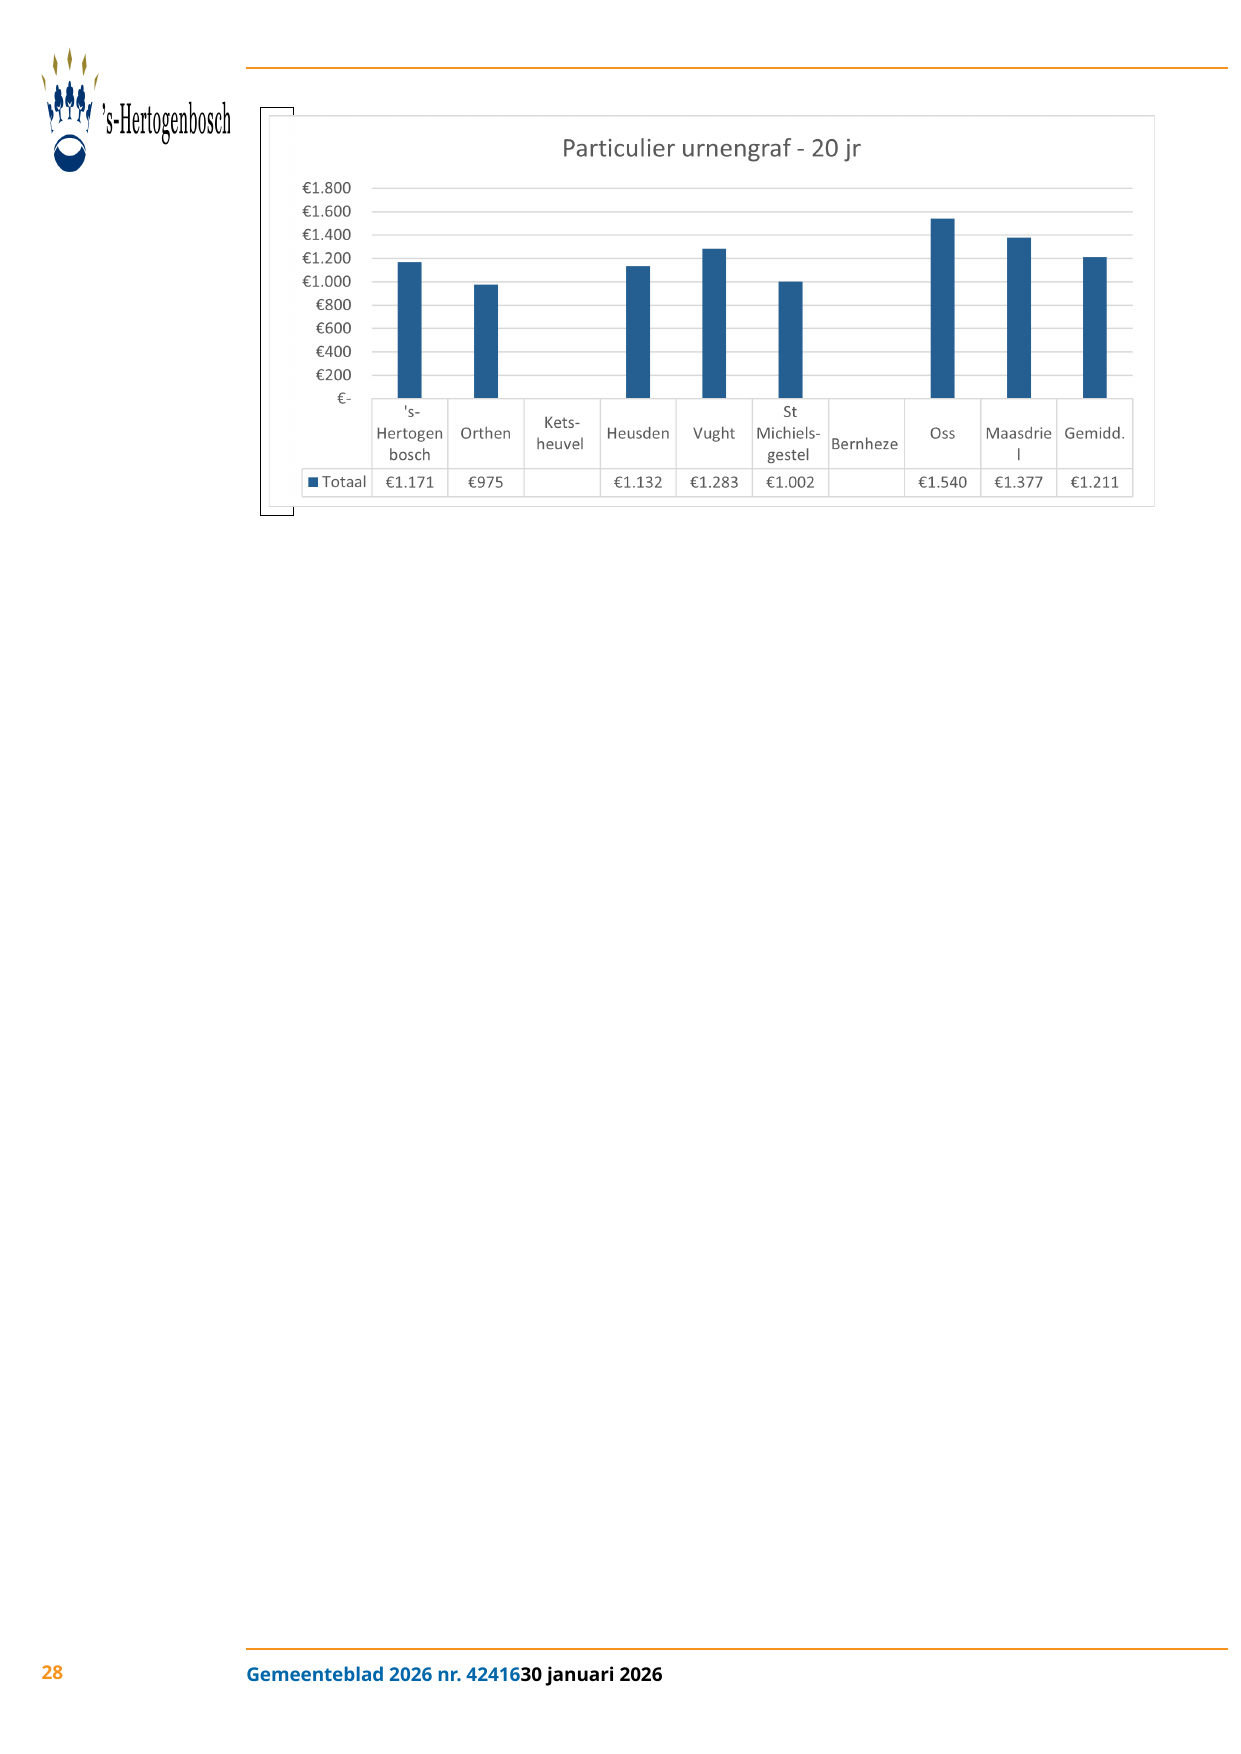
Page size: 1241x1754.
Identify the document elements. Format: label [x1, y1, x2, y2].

picture [268, 115, 1155, 507]
picture [41, 47, 231, 172]
